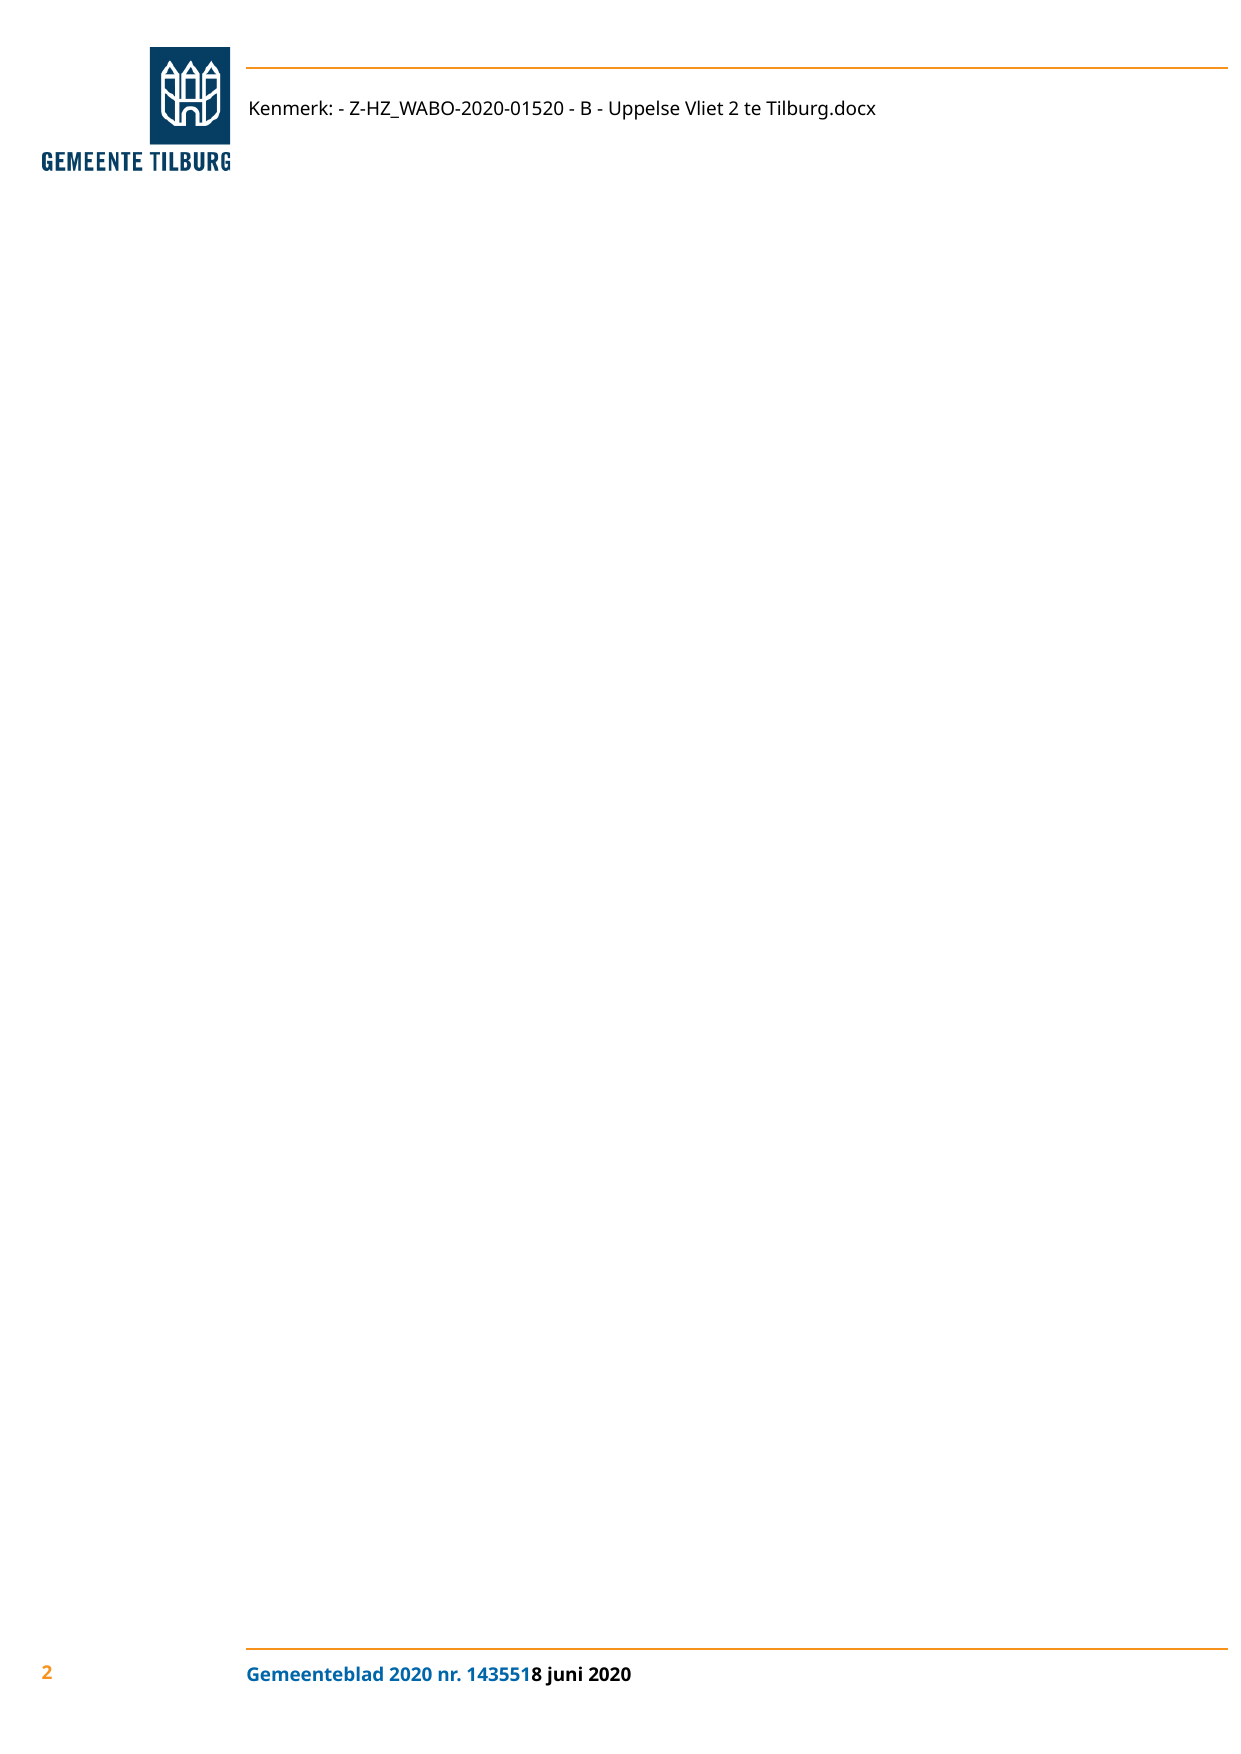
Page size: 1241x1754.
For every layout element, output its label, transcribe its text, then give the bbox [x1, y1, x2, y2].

picture [41, 47, 231, 172]
text Kenmerk: - Z-HZ_WABO-2020-01520 - B - Uppelse Vliet 2 te Tilburg.docx [248, 95, 1152, 121]
